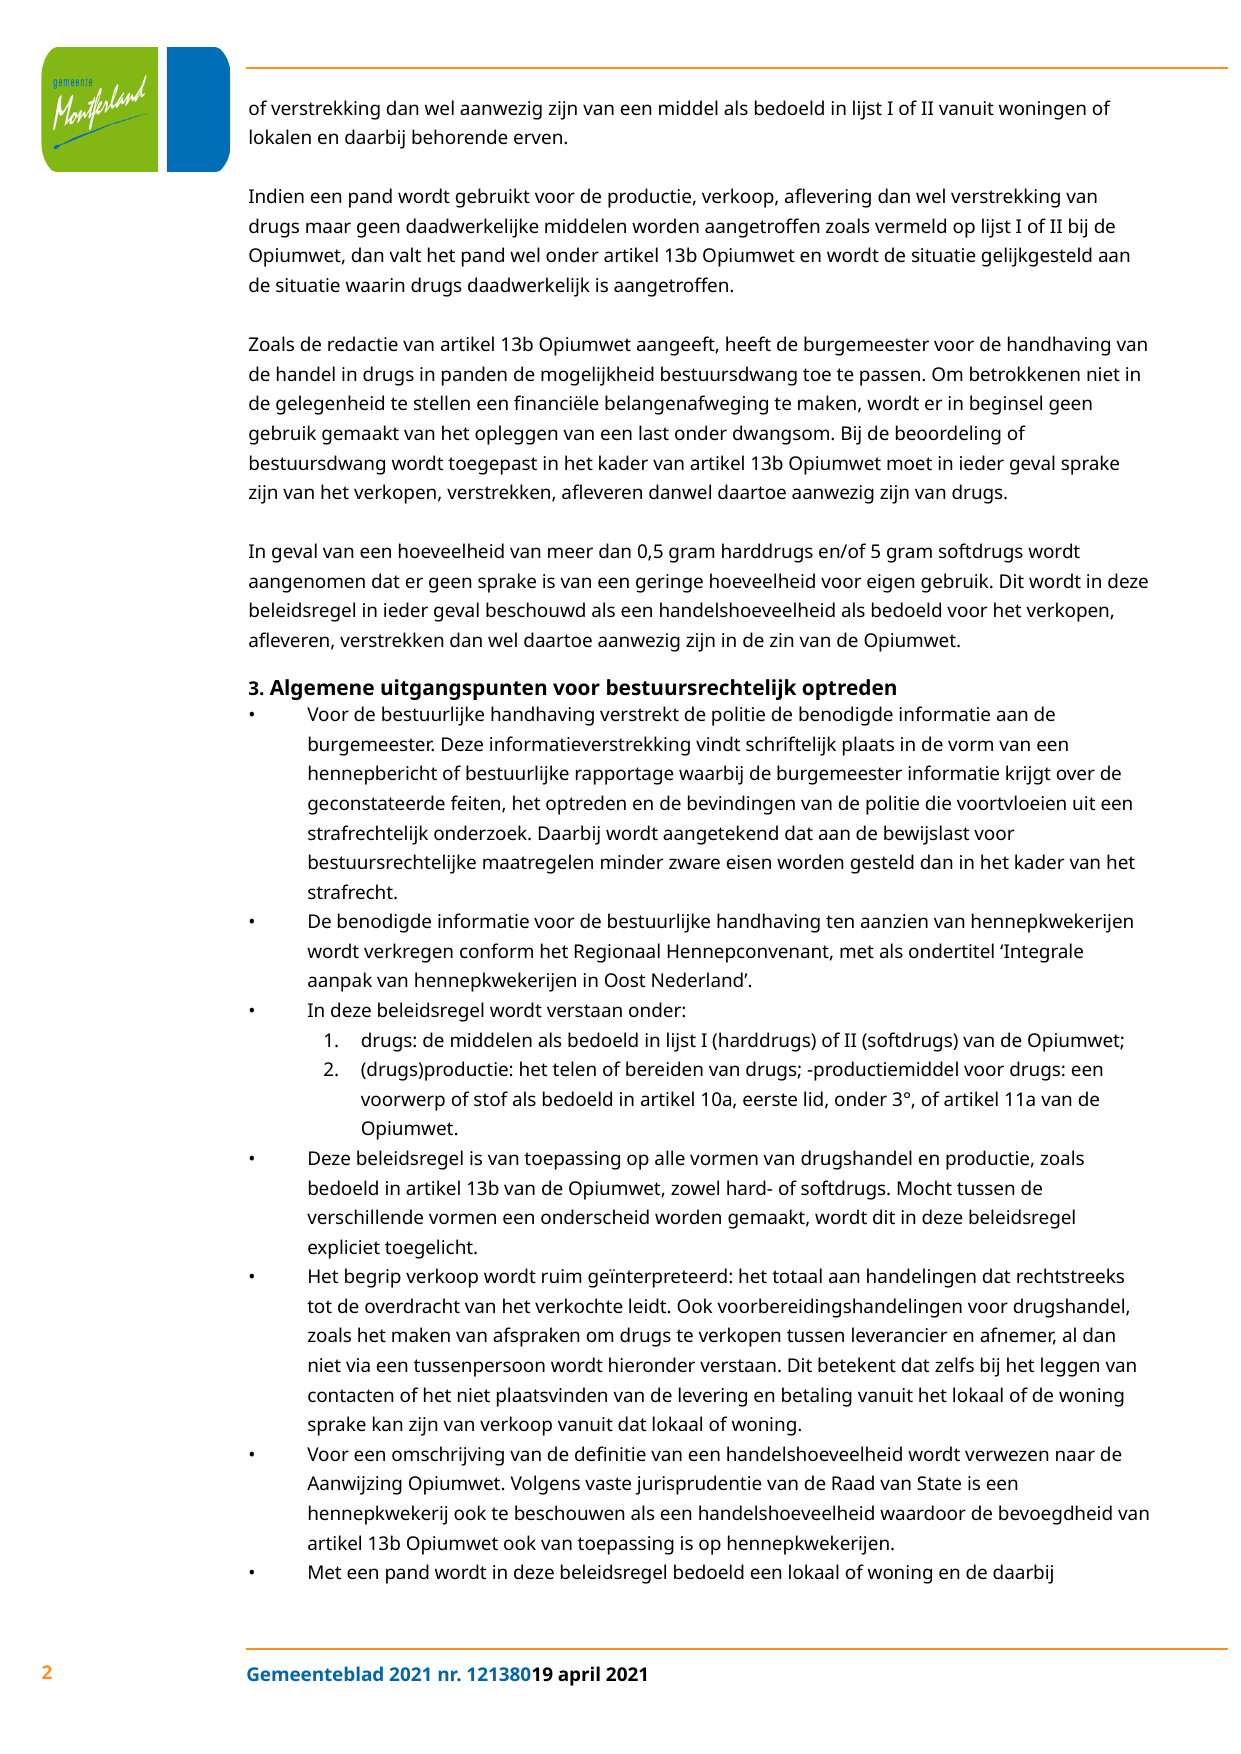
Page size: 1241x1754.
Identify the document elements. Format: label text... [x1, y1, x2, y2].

picture [41, 47, 231, 172]
list Met een pand wordt in deze beleidsregel bedoeld een lokaal of woning en de daarbij [248, 1559, 1152, 1585]
text of verstrekking dan wel aanwezig zijn van een middel als bedoeld in lijst I of II vanuit woningen of lokalen en daarbij behorende erven. [248, 95, 1152, 150]
list Voor een omschrijving van de definitie van een handelshoeveelheid wordt verwezen naar de Aanwijzing Opiumwet. Volgens vaste jurisprudentie van de Raad van State is een hennepkwekerij ook te beschouwen als een handelshoeveelheid waardoor de bevoegdheid van artikel 13b Opiumwet ook van toepassing is op hennepkwekerijen. [248, 1441, 1152, 1555]
list Deze beleidsregel is van toepassing op alle vormen van drugshandel en productie, zoals bedoeld in artikel 13b van de Opiumwet, zowel hard- of softdrugs. Mocht tussen de verschillende vormen een onderscheid worden gemaakt, wordt dit in deze beleidsregel expliciet toegelicht. [248, 1145, 1152, 1259]
text Zoals de redactie van artikel 13b Opiumwet aangeeft, heeft de burgemeester voor de handhaving van de handel in drugs in panden de mogelijkheid bestuursdwang toe te passen. Om betrokkenen niet in de gelegenheid te stellen een financiële belangenafweging te maken, wordt er in beginsel geen gebruik gemaakt van het opleggen van een last onder dwangsom. Bij de beoordeling of bestuursdwang wordt toegepast in het kader van artikel 13b Opiumwet moet in ieder geval sprake zijn van het verkopen, verstrekken, afleveren danwel daartoe aanwezig zijn van drugs. [248, 331, 1152, 505]
text 3. Algemene uitgangspunten voor bestuursrechtelijk optreden [248, 673, 1152, 701]
list Het begrip verkoop wordt ruim geïnterpreteerd: het totaal aan handelingen dat rechtstreeks tot de overdracht van het verkochte leidt. Ook voorbereidingshandelingen voor drugshandel, zoals het maken van afspraken om drugs te verkopen tussen leverancier en afnemer, al dan niet via een tussenpersoon wordt hieronder verstaan. Dit betekent dat zelfs bij het leggen van contacten of het niet plaatsvinden van de levering en betaling vanuit het lokaal of de woning sprake kan zijn van verkoop vanuit dat lokaal of woning. [248, 1263, 1152, 1437]
list (drugs)productie: het telen of bereiden van drugs; -productiemiddel voor drugs: een voorwerp of stof als bedoeld in artikel 10a, eerste lid, onder 3°, of artikel 11a van de Opiumwet. [323, 1056, 1152, 1141]
list De benodigde informatie voor de bestuurlijke handhaving ten aanzien van hennepkwekerijen wordt verkregen conform het Regionaal Hennepconvenant, met als ondertitel ‘Integrale aanpak van hennepkwekerijen in Oost Nederland’. [248, 908, 1152, 993]
text Indien een pand wordt gebruikt voor de productie, verkoop, aflevering dan wel verstrekking van drugs maar geen daadwerkelijke middelen worden aangetroffen zoals vermeld op lijst I of II bij de Opiumwet, dan valt het pand wel onder artikel 13b Opiumwet en wordt de situatie gelijkgesteld aan de situatie waarin drugs daadwerkelijk is aangetroffen. [248, 183, 1152, 298]
text In geval van een hoeveelheid van meer dan 0,5 gram harddrugs en/of 5 gram softdrugs wordt aangenomen dat er geen sprake is van een geringe hoeveelheid voor eigen gebruik. Dit wordt in deze beleidsregel in ieder geval beschouwd als een handelshoeveelheid als bedoeld voor het verkopen, afleveren, verstrekken dan wel daartoe aanwezig zijn in de zin van de Opiumwet. [248, 538, 1152, 653]
list In deze beleidsregel wordt verstaan onder: [248, 997, 1152, 1023]
list drugs: de middelen als bedoeld in lijst I (harddrugs) of II (softdrugs) van de Opiumwet; [323, 1027, 1152, 1052]
list Voor de bestuurlijke handhaving verstrekt de politie de benodigde informatie aan de burgemeester. Deze informatieverstrekking vindt schriftelijk plaats in de vorm van een hennepbericht of bestuurlijke rapportage waarbij de burgemeester informatie krijgt over de geconstateerde feiten, het optreden en de bevindingen van de politie die voortvloeien uit een strafrechtelijk onderzoek. Daarbij wordt aangetekend dat aan de bewijslast voor bestuursrechtelijke maatregelen minder zware eisen worden gesteld dan in het kader van het strafrecht. [248, 701, 1152, 904]
